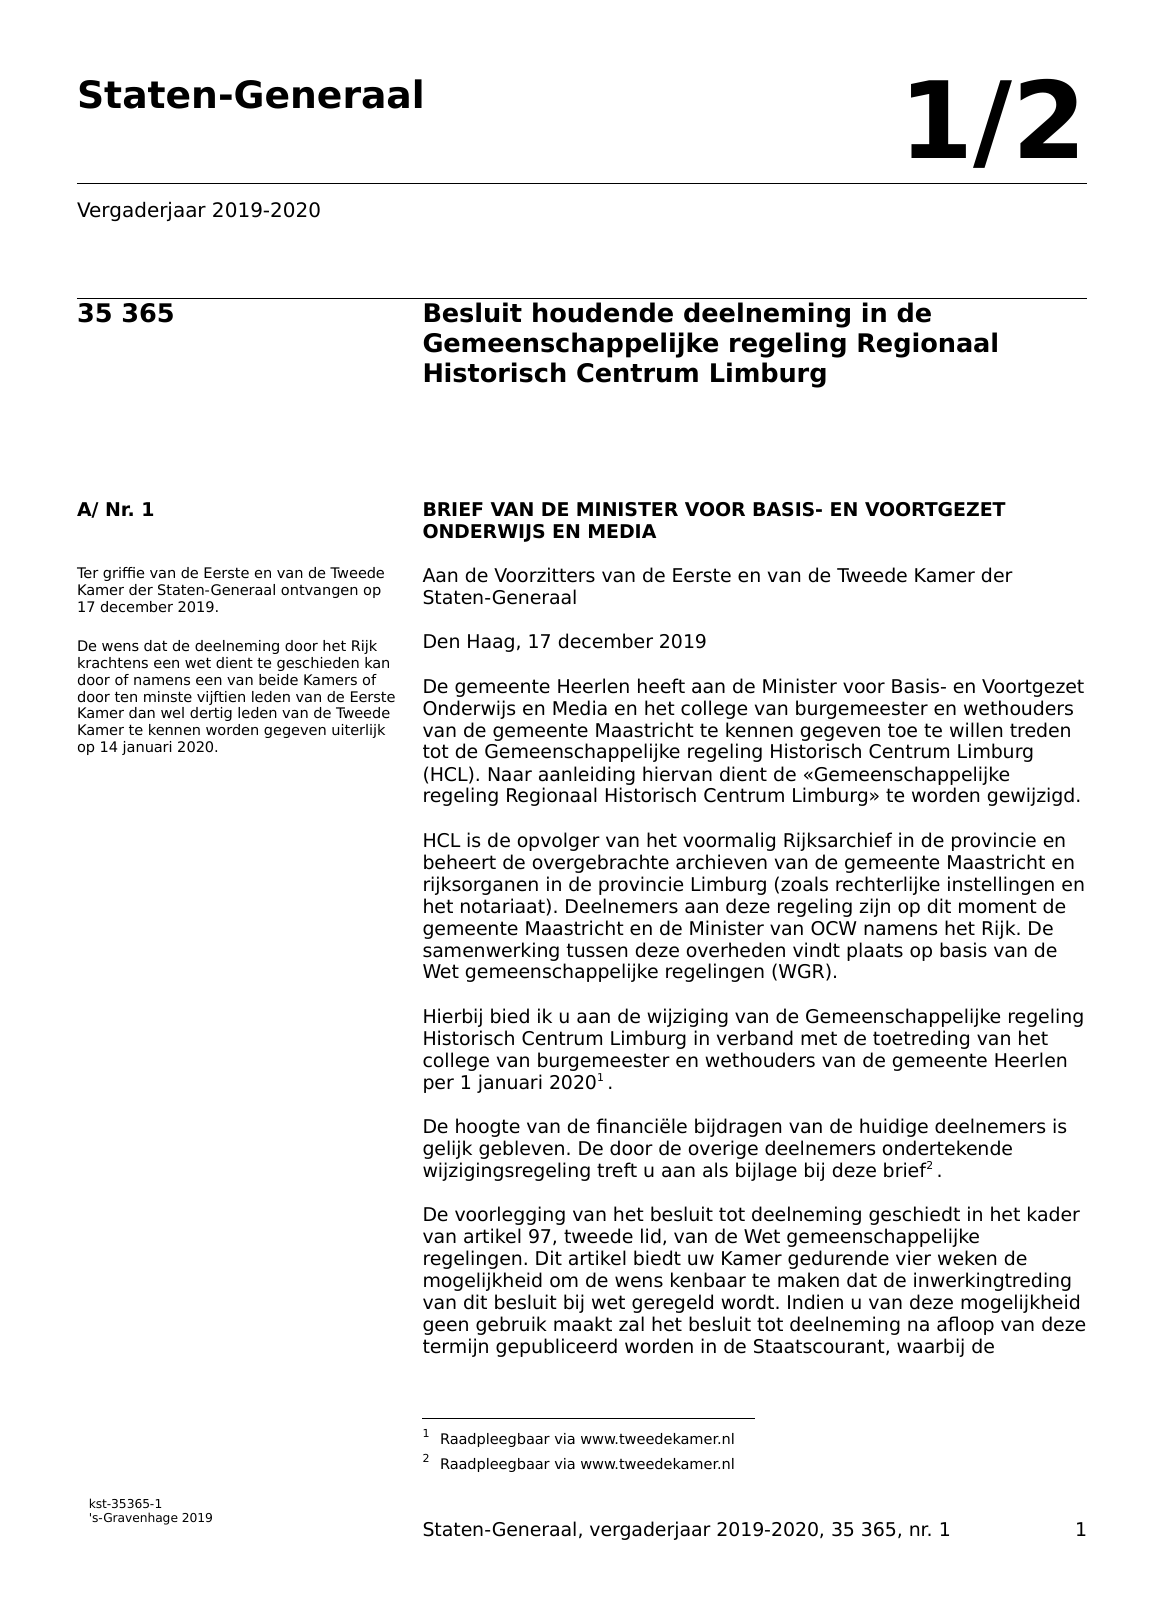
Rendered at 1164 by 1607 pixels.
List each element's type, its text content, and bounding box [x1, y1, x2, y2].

text De hoogte van de financiële bijdragen van de huidige deelnemers is gelijk gebleven. De door de overige deelnemers ondertekende wijzigingsregeling treft u aan als bijlage bij deze brief. [422, 1116, 1087, 1182]
subtitle 35 365 Besluit houdende deelneming in de Gemeenschappelijke regeling Regionaal Historisch Centrum Limburg [77, 299, 1087, 388]
text Hierbij bied ik u aan de wijziging van de Gemeenschappelijke regeling Historisch Centrum Limburg in verband met de toetreding van het college van burgemeester en wethouders van de gemeente Heerlen per 1 januari 2020. [422, 1006, 1087, 1093]
text Ter griffie van de Eerste en van de Tweede Kamer der Staten-Generaal ontvangen op 17 december 2019. [77, 565, 399, 616]
table_cell Vergaderjaar 2019-2020 [77, 184, 1087, 298]
text kst-35365-1 [88, 1497, 323, 1511]
text De gemeente Heerlen heeft aan de Minister voor Basis- en Voortgezet Onderwijs en Media en het college van burgemeester en wethouders van de gemeente Maastricht te kennen gegeven toe te willen treden tot de Gemeenschappelijke regeling Historisch Centrum Limburg (HCL). Naar aanleiding hiervan dient de «Gemeenschappelijke regeling Regionaal Historisch Centrum Limburg» te worden gewijzigd. [422, 676, 1087, 807]
text [77, 616, 399, 638]
text De voorlegging van het besluit tot deelneming geschiedt in het kader van artikel 97, tweede lid, van de Wet gemeenschappelijke regelingen. Dit artikel biedt uw Kamer gedurende vier weken de mogelijkheid om de wens kenbaar te maken dat de inwerkingtreding van dit besluit bij wet geregeld wordt. Indien u van deze mogelijkheid geen gebruik maakt zal het besluit tot deelneming na afloop van deze termijn gepubliceerd worden in de Staatscourant, waarbij de [422, 1204, 1087, 1358]
subtitle A/ Nr. 1 BRIEF VAN DE MINISTER VOOR BASIS- EN VOORTGEZET ONDERWIJS EN MEDIA [77, 499, 1087, 543]
text Raadpleegbaar via www.tweedekamer.nl [422, 1427, 1087, 1449]
text Den Haag, 17 december 2019 [422, 631, 1087, 653]
text Raadpleegbaar via www.tweedekamer.nl [422, 1452, 1087, 1474]
table_header 1/2 [886, 59, 1087, 183]
table_header Staten-Generaal [77, 59, 886, 183]
text 's-Gravenhage 2019 [88, 1511, 323, 1525]
text De wens dat de deelneming door het Rijk krachtens een wet dient te geschieden kan door of namens een van beide Kamers of door ten minste vijftien leden van de Eerste Kamer dan wel dertig leden van de Tweede Kamer te kennen worden gegeven uiterlijk op 14 januari 2020. [77, 638, 399, 756]
text HCL is de opvolger van het voormalig Rijksarchief in de provincie en beheert de overgebrachte archieven van de gemeente Maastricht en rijksorganen in de provincie Limburg (zoals rechterlijke instellingen en het notariaat). Deelnemers aan deze regeling zijn op dit moment de gemeente Maastricht en de Minister van OCW namens het Rijk. De samenwerking tussen deze overheden vindt plaats op basis van de Wet gemeenschappelijke regelingen (WGR). [422, 829, 1087, 983]
text Aan de Voorzitters van de Eerste en van de Tweede Kamer der Staten-Generaal [422, 565, 1087, 609]
